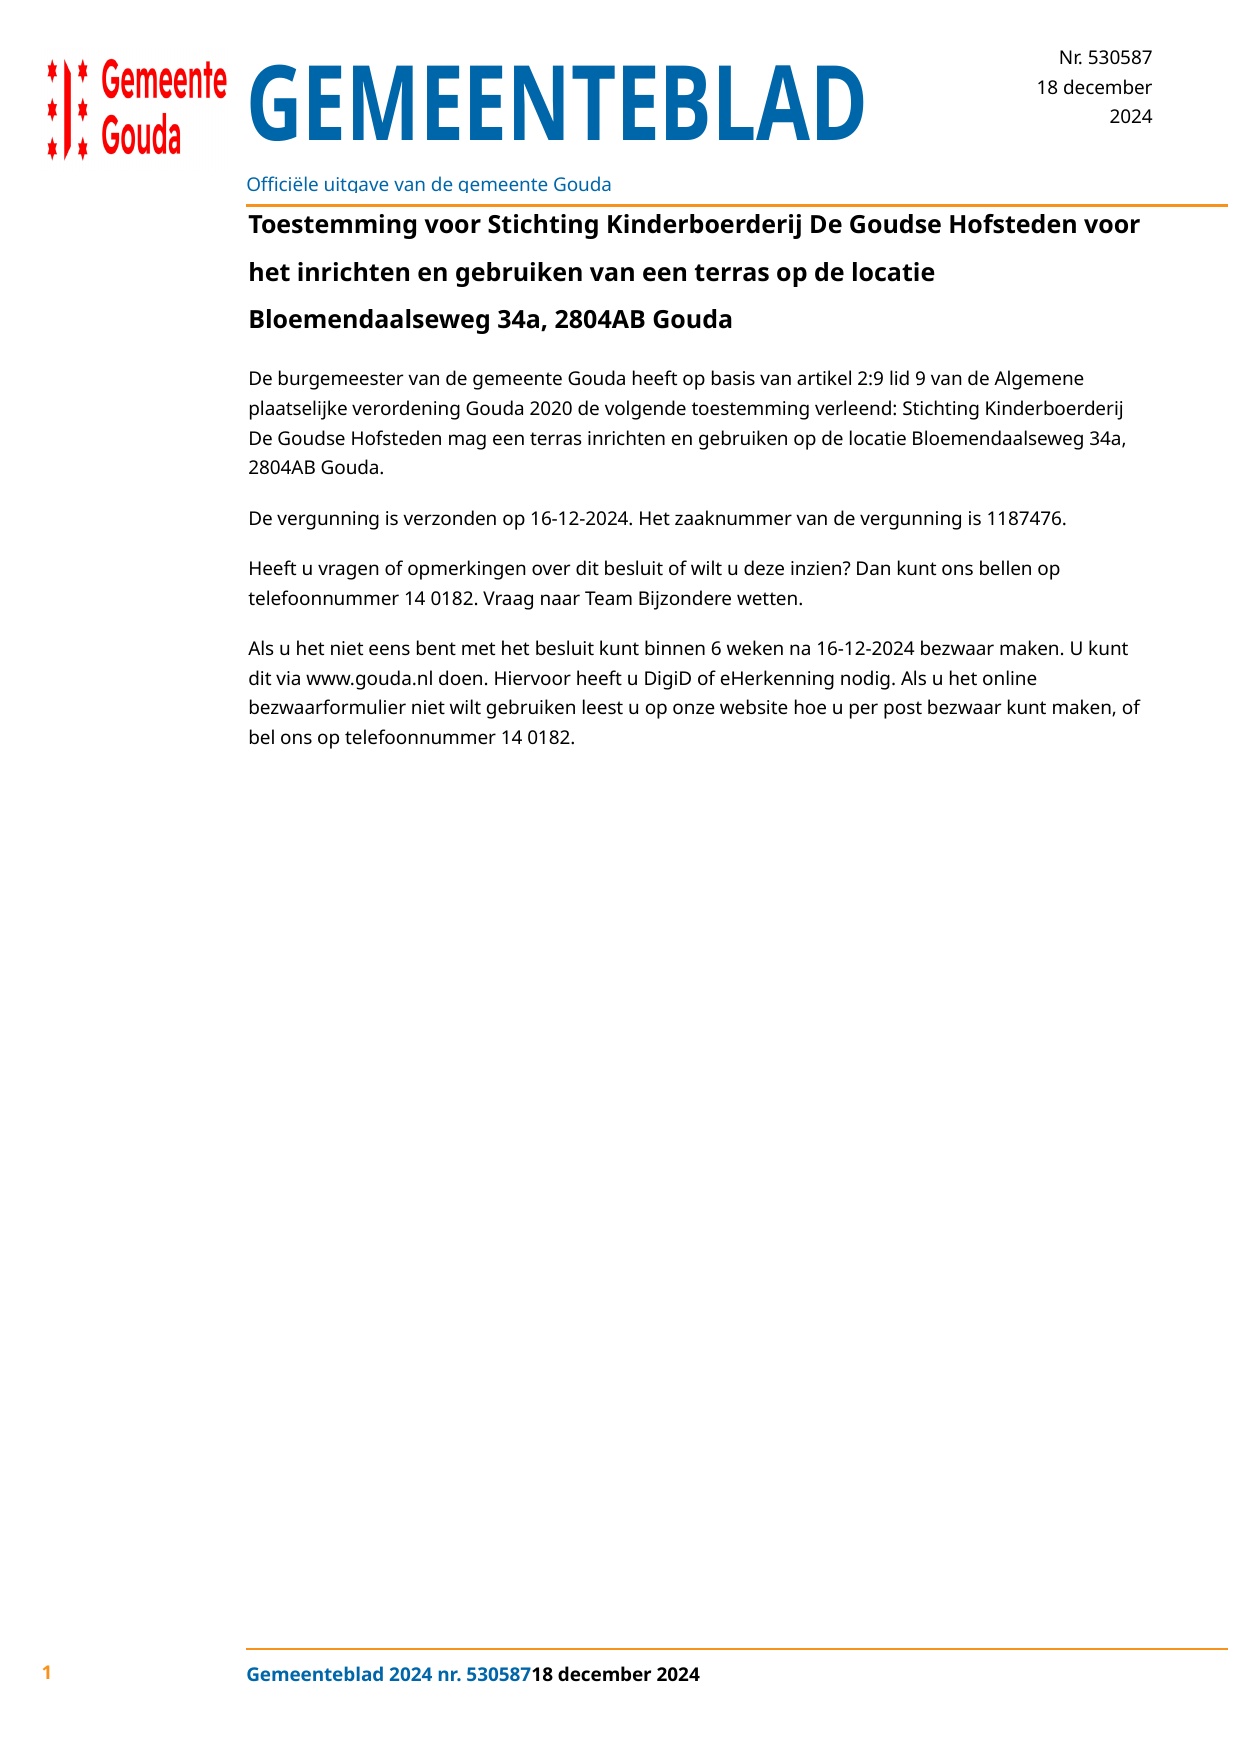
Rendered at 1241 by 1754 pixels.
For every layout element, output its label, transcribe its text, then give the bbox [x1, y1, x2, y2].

picture [41, 47, 231, 172]
text Toestemming voor Stichting Kinderboerderij De Goudse Hofsteden voor het inrichten en gebruiken van een terras op de locatie Bloemendaalseweg 34a, 2804AB Gouda [248, 207, 1152, 336]
text Heeft u vragen of opmerkingen over dit besluit of wilt u deze inzien? Dan kunt ons bellen op telefoonnummer 14 0182. Vraag naar Team Bijzondere wetten. [248, 555, 1152, 610]
text De burgemeester van de gemeente Gouda heeft op basis van artikel 2:9 lid 9 van de Algemene plaatselijke verordening Gouda 2020 de volgende toestemming verleend: Stichting Kinderboerderij De Goudse Hofsteden mag een terras inrichten en gebruiken op de locatie Bloemendaalseweg 34a, 2804AB Gouda. [248, 366, 1152, 480]
text Als u het niet eens bent met het besluit kunt binnen 6 weken na 16-12-2024 bezwaar maken. U kunt dit via www.gouda.nl doen. Hiervoor heeft u DigiD of eHerkenning nodig. Als u het online bezwaarformulier niet wilt gebruiken leest u op onze website hoe u per post bezwaar kunt maken, of bel ons op telefoonnummer 14 0182. [248, 635, 1152, 749]
text De vergunning is verzonden op 16-12-2024. Het zaaknummer van de vergunning is 1187476. [248, 505, 1152, 530]
